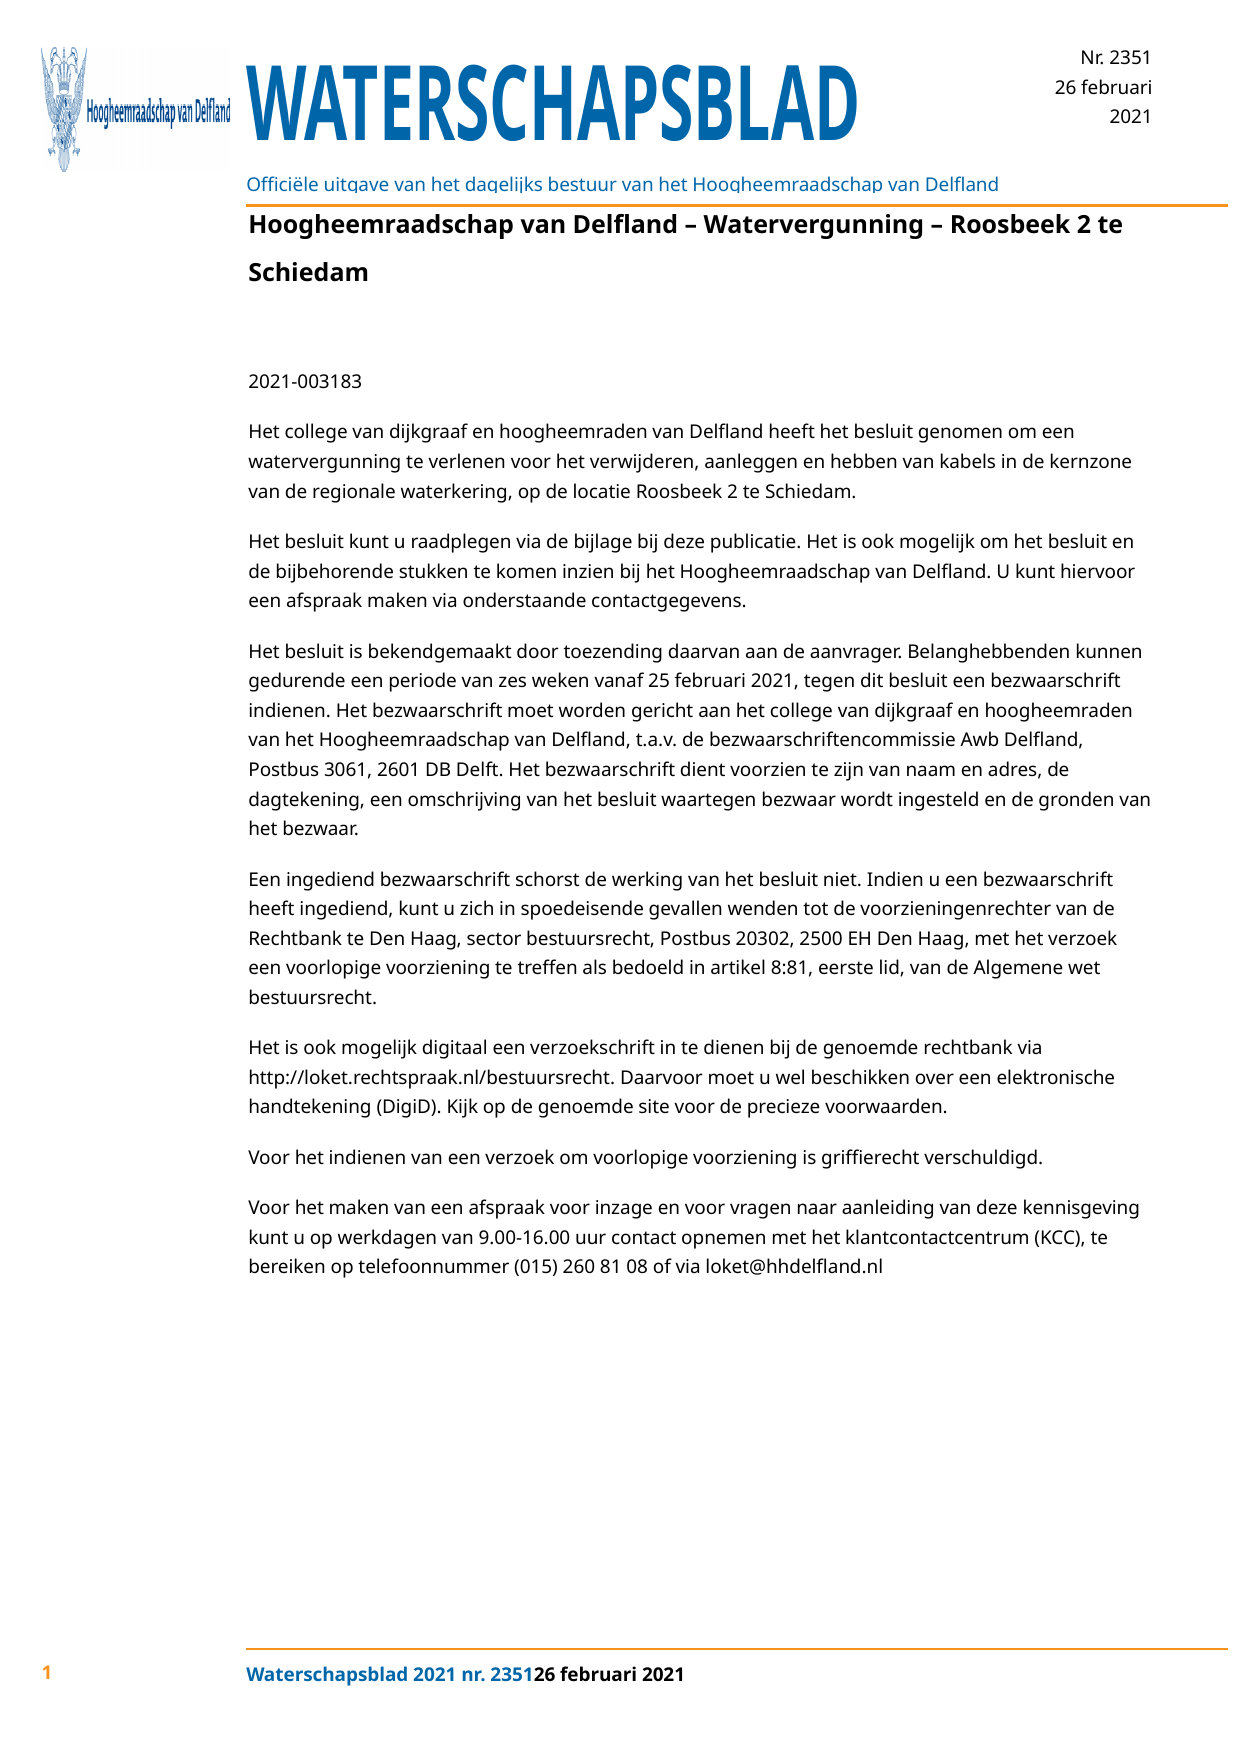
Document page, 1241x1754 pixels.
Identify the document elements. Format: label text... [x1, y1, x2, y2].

picture [41, 47, 231, 172]
text Voor het maken van een afspraak voor inzage en voor vragen naar aanleiding van deze kennisgeving kunt u op werkdagen van 9.00-16.00 uur contact opnemen met het klantcontactcentrum (KCC), te bereiken op telefoonnummer (015) 260 81 08 of via loket@hhdelfland.nl [248, 1194, 1152, 1279]
text Het besluit is bekendgemaakt door toezending daarvan aan de aanvrager. Belanghebbenden kunnen gedurende een periode van zes weken vanaf 25 februari 2021, tegen dit besluit een bezwaarschrift indienen. Het bezwaarschrift moet worden gericht aan het college van dijkgraaf en hoogheemraden van het Hoogheemraadschap van Delfland, t.a.v. de bezwaarschriftencommissie Awb Delfland, Postbus 3061, 2601 DB Delft. Het bezwaarschrift dient voorzien te zijn van naam en adres, de dagtekening, een omschrijving van het besluit waartegen bezwaar wordt ingesteld en de gronden van het bezwaar. [248, 638, 1152, 841]
text Hoogheemraadschap van Delfland – Watervergunning – Roosbeek 2 te Schiedam [248, 207, 1152, 288]
text Voor het indienen van een verzoek om voorlopige voorziening is griffierecht verschuldigd. [248, 1144, 1152, 1170]
text 2021-003183 [248, 368, 1152, 394]
text Het besluit kunt u raadplegen via de bijlage bij deze publicatie. Het is ook mogelijk om het besluit en de bijbehorende stukken te komen inzien bij het Hoogheemraadschap van Delfland. U kunt hiervoor een afspraak maken via onderstaande contactgegevens. [248, 528, 1152, 613]
text Een ingediend bezwaarschrift schorst de werking van het besluit niet. Indien u een bezwaarschrift heeft ingediend, kunt u zich in spoedeisende gevallen wenden tot de voorzieningenrechter van de Rechtbank te Den Haag, sector bestuursrecht, Postbus 20302, 2500 EH Den Haag, met het verzoek een voorlopige voorziening te treffen als bedoeld in artikel 8:81, eerste lid, van de Algemene wet bestuursrecht. [248, 866, 1152, 1010]
text Het is ook mogelijk digitaal een verzoekschrift in te dienen bij de genoemde rechtbank via http://loket.rechtspraak.nl/bestuursrecht. Daarvoor moet u wel beschikken over een elektronische handtekening (DigiD). Kijk op de genoemde site voor de precieze voorwaarden. [248, 1034, 1152, 1119]
text Het college van dijkgraaf en hoogheemraden van Delfland heeft het besluit genomen om een watervergunning te verlenen voor het verwijderen, aanleggen en hebben van kabels in de kernzone van de regionale waterkering, op de locatie Roosbeek 2 te Schiedam. [248, 419, 1152, 504]
